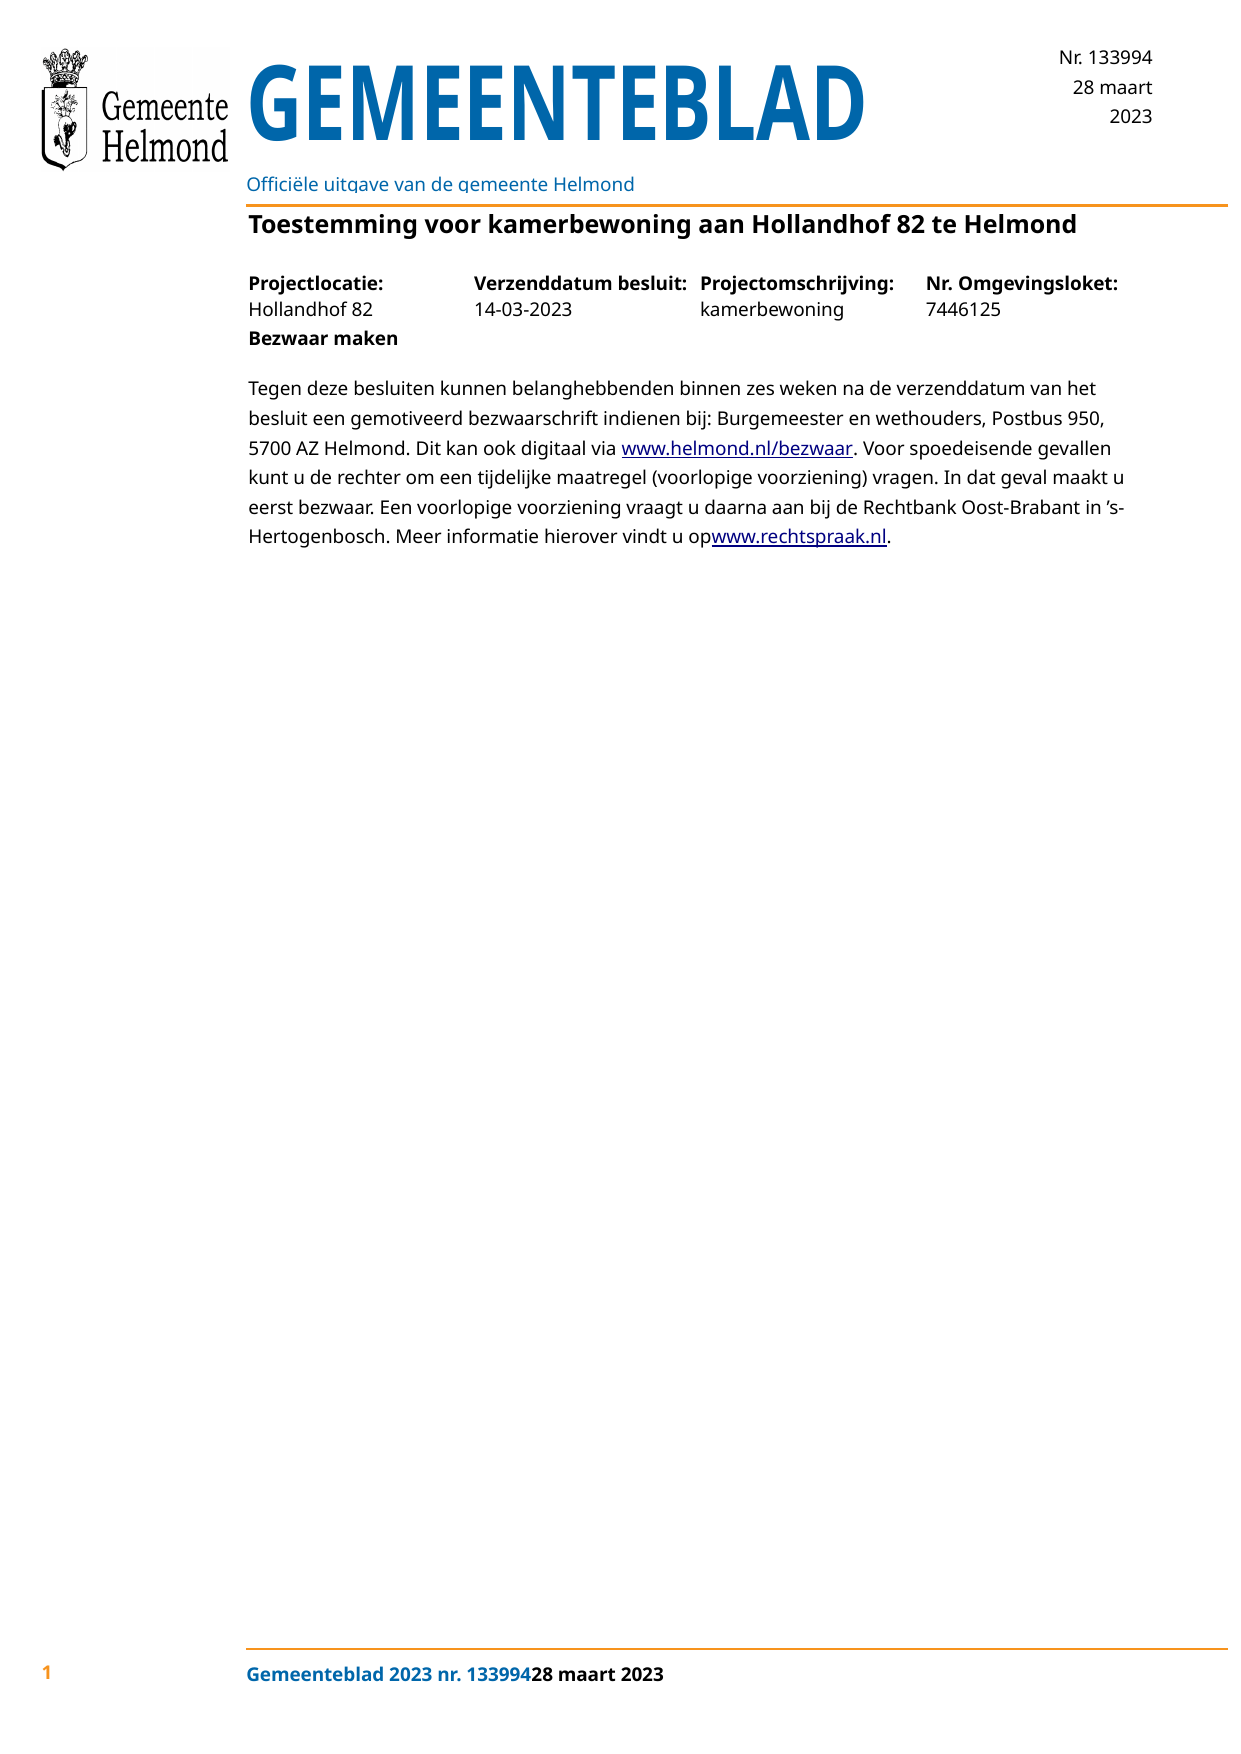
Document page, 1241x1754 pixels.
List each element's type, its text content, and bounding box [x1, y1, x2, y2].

table_header Nr. Omgevingsloket: [926, 270, 1152, 296]
picture [41, 47, 231, 172]
table_cell 7446125 [926, 296, 1152, 322]
text Toestemming voor kamerbewoning aan Hollandhof 82 te Helmond [248, 207, 1152, 241]
table_cell Hollandhof 82 [248, 296, 474, 322]
table_header Verzenddatum besluit: [474, 270, 700, 296]
table_cell 14-03-2023 [474, 296, 700, 322]
text Bezwaar maken [248, 325, 1152, 351]
table_header Projectlocatie: [248, 270, 474, 296]
table_cell kamerbewoning [700, 296, 926, 322]
text Tegen deze besluiten kunnen belanghebbenden binnen zes weken na de verzenddatum van het besluit een gemotiveerd bezwaarschrift indienen bij: Burgemeester en wethouders, Postbus 950, 5700 AZ Helmond. Dit kan ook digitaal via www.helmond.nl/bezwaar. Voor spoedeisende gevallen kunt u de rechter om een tijdelijke maatregel (voorlopige voorziening) vragen. In dat geval maakt u eerst bezwaar. Een voorlopige voorziening vraagt u daarna aan bij de Rechtbank Oost-Brabant in ’s-Hertogenbosch. Meer informatie hierover vindt u opwww.rechtspraak.nl. [248, 376, 1152, 549]
table_header Projectomschrijving: [700, 270, 926, 296]
